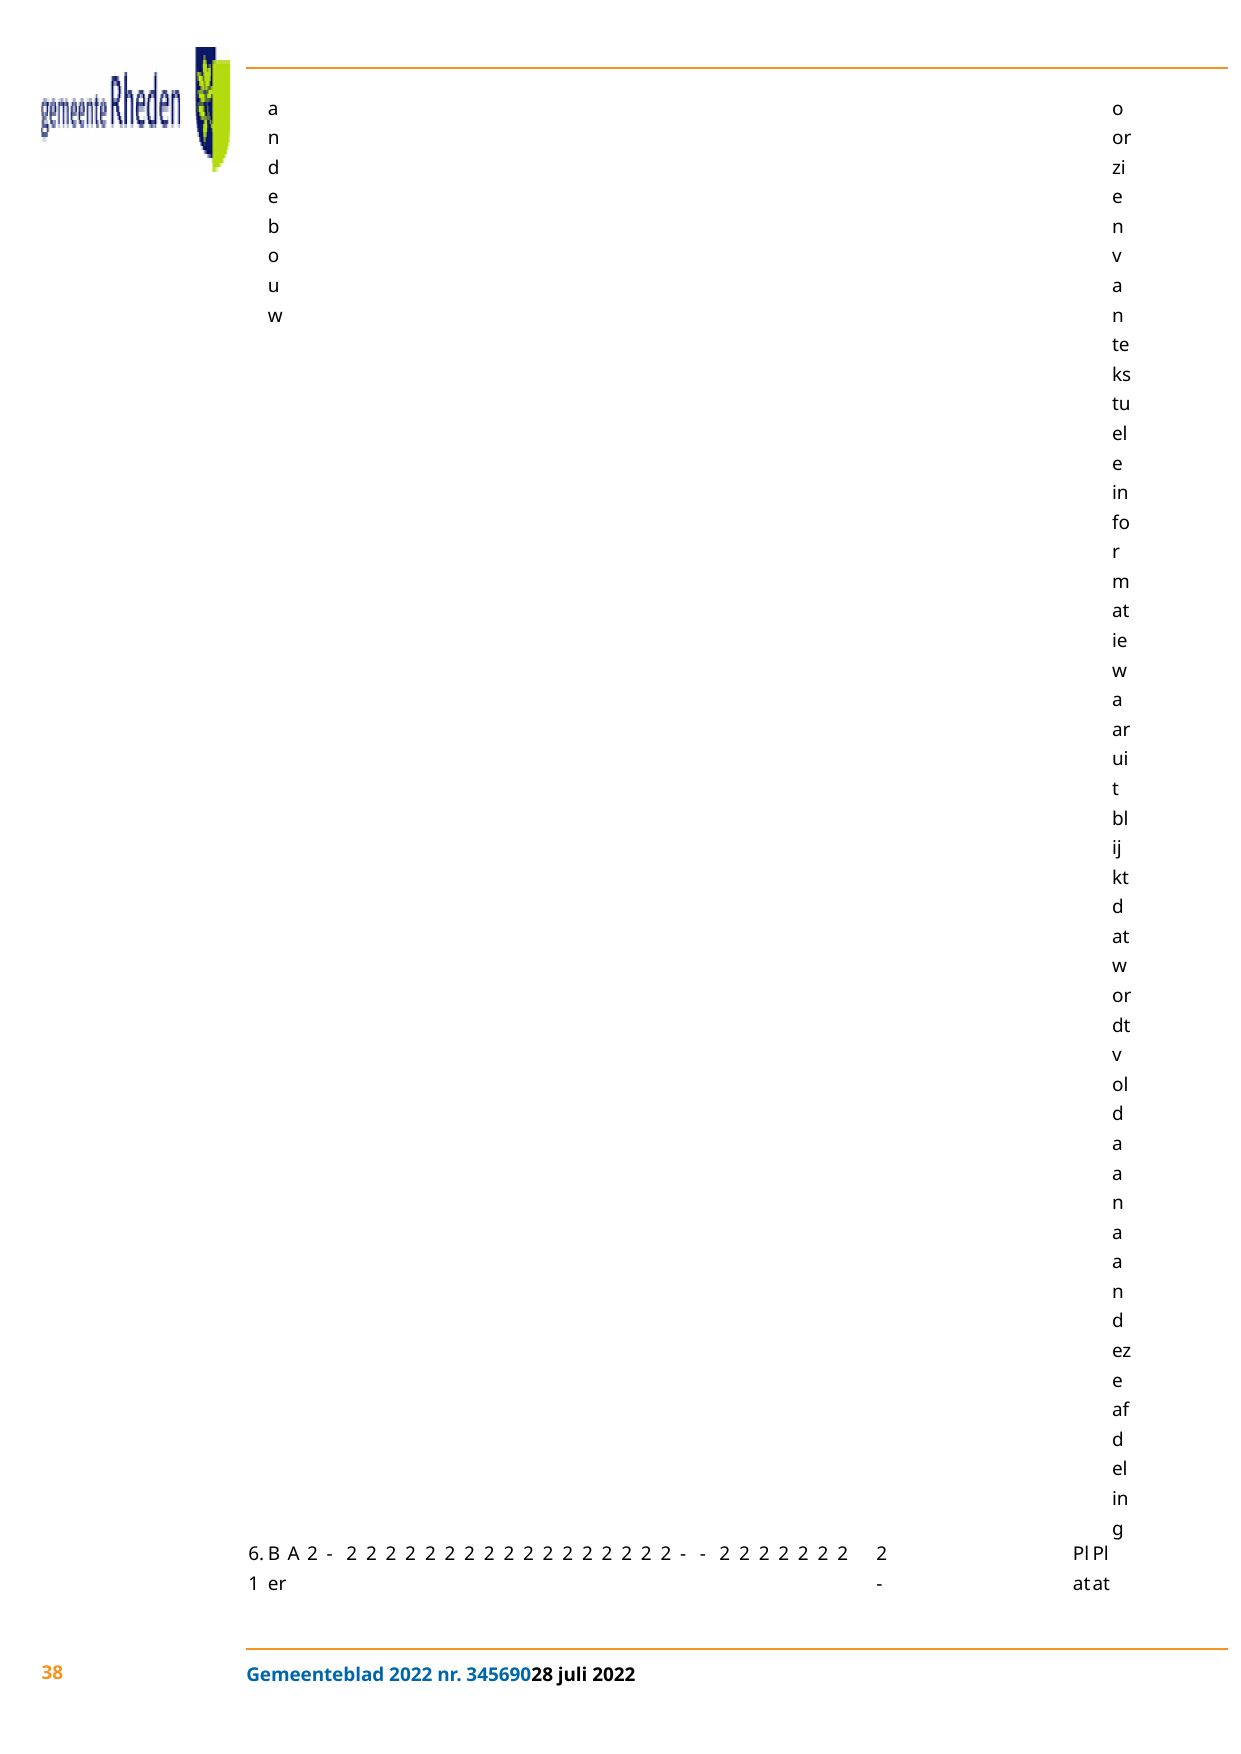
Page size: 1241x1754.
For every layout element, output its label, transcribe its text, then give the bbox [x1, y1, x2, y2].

table_cell oorzien van tekstuele informatie waaruit blijkt dat wordt voldaan aan deze afdeling [1112, 95, 1132, 1541]
table_cell - [896, 95, 916, 1541]
table_cell [916, 1541, 935, 1596]
table_cell 2 [523, 1541, 542, 1596]
table_cell - [680, 95, 699, 1541]
table_cell Plat [1073, 1541, 1092, 1596]
table_cell A [287, 1541, 307, 1596]
table_cell 2 [660, 1541, 680, 1596]
table_cell - [1014, 95, 1033, 1541]
table_cell [1033, 1541, 1053, 1596]
table_cell 2 [739, 1541, 758, 1596]
table_cell [582, 95, 601, 1541]
table_cell - [680, 1541, 699, 1596]
table_cell 2 [444, 1541, 464, 1596]
table_cell [994, 1541, 1014, 1596]
table_cell [1014, 1541, 1033, 1596]
table_cell 2 [601, 1541, 621, 1596]
table_cell - [641, 95, 660, 1541]
table_cell 2 [385, 1541, 405, 1596]
table_cell Plat [1092, 1541, 1112, 1596]
table_cell [248, 95, 268, 1541]
table_cell [464, 95, 483, 1541]
table_cell 2 [405, 1541, 425, 1596]
table_cell 2 [759, 1541, 778, 1596]
table_cell [1092, 95, 1112, 1541]
table_cell 2 [778, 1541, 798, 1596]
table_cell [778, 95, 798, 1541]
table_cell [1132, 95, 1152, 1541]
table_cell [385, 95, 405, 1541]
table_cell [935, 1541, 955, 1596]
table_cell 2 [425, 1541, 444, 1596]
table_cell [719, 95, 739, 1541]
table_cell 2 [464, 1541, 483, 1596]
table_cell [1112, 1541, 1132, 1596]
table_cell Ber [268, 1541, 287, 1596]
table_cell - [1033, 95, 1053, 1541]
table_cell [1073, 95, 1092, 1541]
table_cell [975, 1541, 994, 1596]
table_cell [896, 1541, 916, 1596]
table_cell [287, 95, 307, 1541]
table_cell - [857, 95, 876, 1541]
table_cell [425, 95, 444, 1541]
table_cell - [1053, 95, 1073, 1541]
table_cell - [876, 95, 896, 1541]
table_cell [621, 95, 641, 1541]
table_cell [857, 1541, 876, 1596]
table_cell [366, 95, 385, 1541]
table_cell [759, 95, 778, 1541]
table_cell - [700, 1541, 719, 1596]
table_cell 2 - [876, 1541, 896, 1596]
table_cell [955, 1541, 974, 1596]
table_cell [405, 95, 425, 1541]
table_cell 6.1 [248, 1541, 268, 1596]
table_cell [346, 95, 366, 1541]
table_cell [307, 95, 326, 1541]
table_cell 2 [484, 1541, 503, 1596]
table_cell [1053, 1541, 1073, 1596]
table_cell 2 [641, 1541, 660, 1596]
table_cell 2 [582, 1541, 601, 1596]
table_cell 2 [798, 1541, 817, 1596]
table_cell [837, 95, 857, 1541]
table_cell - - [739, 95, 758, 1541]
picture [41, 47, 231, 172]
table_cell 2 [837, 1541, 857, 1596]
table_cell - [916, 95, 935, 1541]
table_cell - [326, 1541, 346, 1596]
table_cell 2 [719, 1541, 739, 1596]
table_cell - [994, 95, 1014, 1541]
table_cell [955, 95, 974, 1541]
table_cell [1132, 1541, 1152, 1596]
table_cell 2 [562, 1541, 582, 1596]
table_cell [798, 95, 817, 1541]
table_cell [543, 95, 562, 1541]
table_cell 2 [818, 1541, 837, 1596]
table_cell [444, 95, 464, 1541]
table_cell [503, 95, 523, 1541]
table_cell [562, 95, 582, 1541]
table_cell [484, 95, 503, 1541]
table_cell 2 [346, 1541, 366, 1596]
table_cell ande bouw [268, 95, 287, 1541]
table_cell - [660, 95, 680, 1541]
table_cell - [700, 95, 719, 1541]
table_cell [935, 95, 955, 1541]
table_cell 2 [543, 1541, 562, 1596]
table_cell 2 [307, 1541, 326, 1596]
table_cell [975, 95, 994, 1541]
table_cell [326, 95, 346, 1541]
table_cell 2 [366, 1541, 385, 1596]
table_cell 2 [621, 1541, 641, 1596]
table_cell 2 [503, 1541, 523, 1596]
table_cell [818, 95, 837, 1541]
table_cell [523, 95, 542, 1541]
table_cell [601, 95, 621, 1541]
